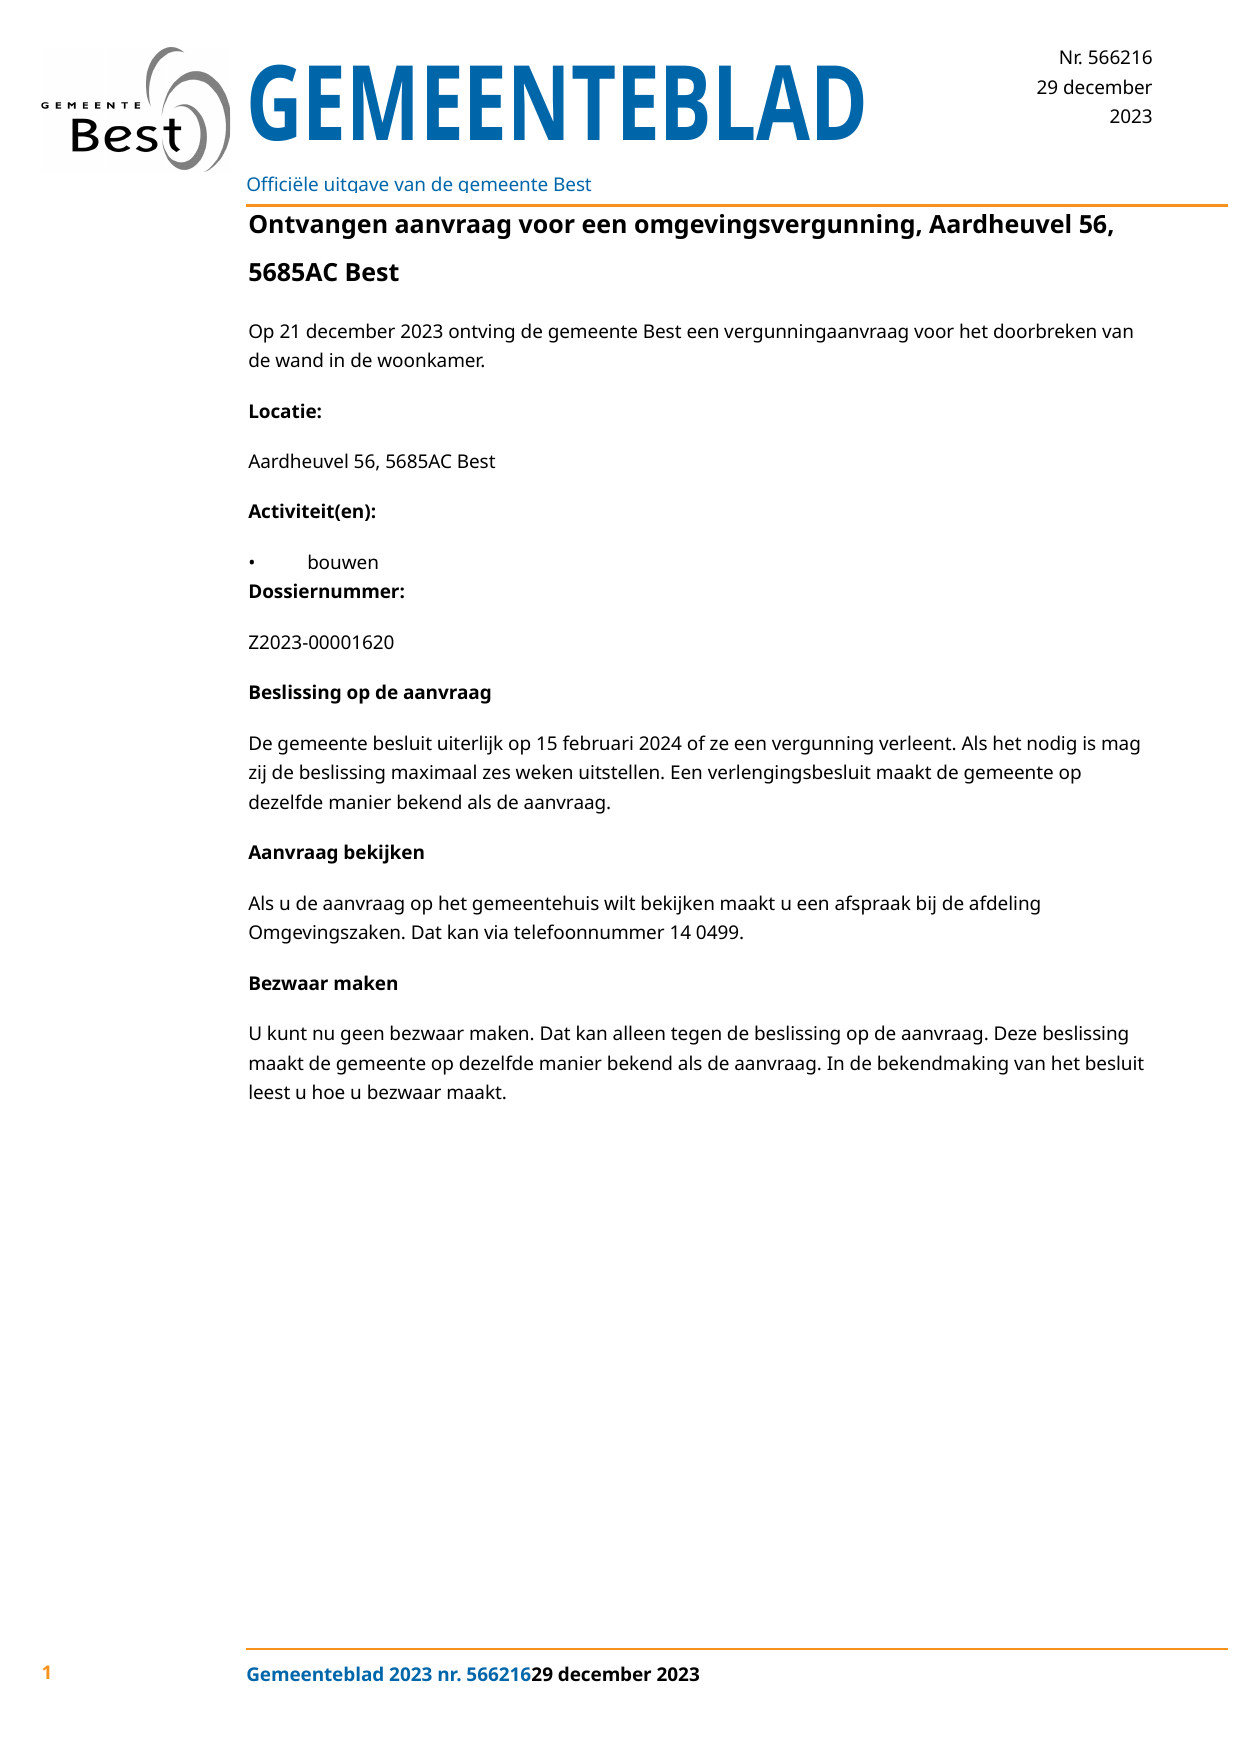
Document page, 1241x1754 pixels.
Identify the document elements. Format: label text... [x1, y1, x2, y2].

text Op 21 december 2023 ontving de gemeente Best een vergunningaanvraag voor het doorbreken van de wand in de woonkamer. [248, 318, 1152, 373]
text Locatie: [248, 398, 1152, 424]
text Aardheuvel 56, 5685AC Best [248, 448, 1152, 474]
text Bezwaar maken [248, 970, 1152, 996]
text De gemeente besluit uiterlijk op 15 februari 2024 of ze een vergunning verleent. Als het nodig is mag zij de beslissing maximaal zes weken uitstellen. Een verlengingsbesluit maakt de gemeente op dezelfde manier bekend als de aanvraag. [248, 730, 1152, 815]
text U kunt nu geen bezwaar maken. Dat kan alleen tegen de beslissing op de aanvraag. Deze beslissing maakt de gemeente op dezelfde manier bekend als de aanvraag. In de bekendmaking van het besluit leest u hoe u bezwaar maakt. [248, 1020, 1152, 1105]
list bouwen [248, 549, 1152, 575]
text Ontvangen aanvraag voor een omgevingsvergunning, Aardheuvel 56, 5685AC Best [248, 207, 1152, 288]
text Beslissing op de aanvraag [248, 679, 1152, 705]
text Activiteit(en): [248, 499, 1152, 524]
text Dossiernummer: [248, 579, 1152, 604]
picture [41, 47, 231, 172]
text Z2023-00001620 [248, 629, 1152, 655]
text Aanvraag bekijken [248, 839, 1152, 865]
text Als u de aanvraag op het gemeentehuis wilt bekijken maakt u een afspraak bij de afdeling Omgevingszaken. Dat kan via telefoonnummer 14 0499. [248, 890, 1152, 945]
